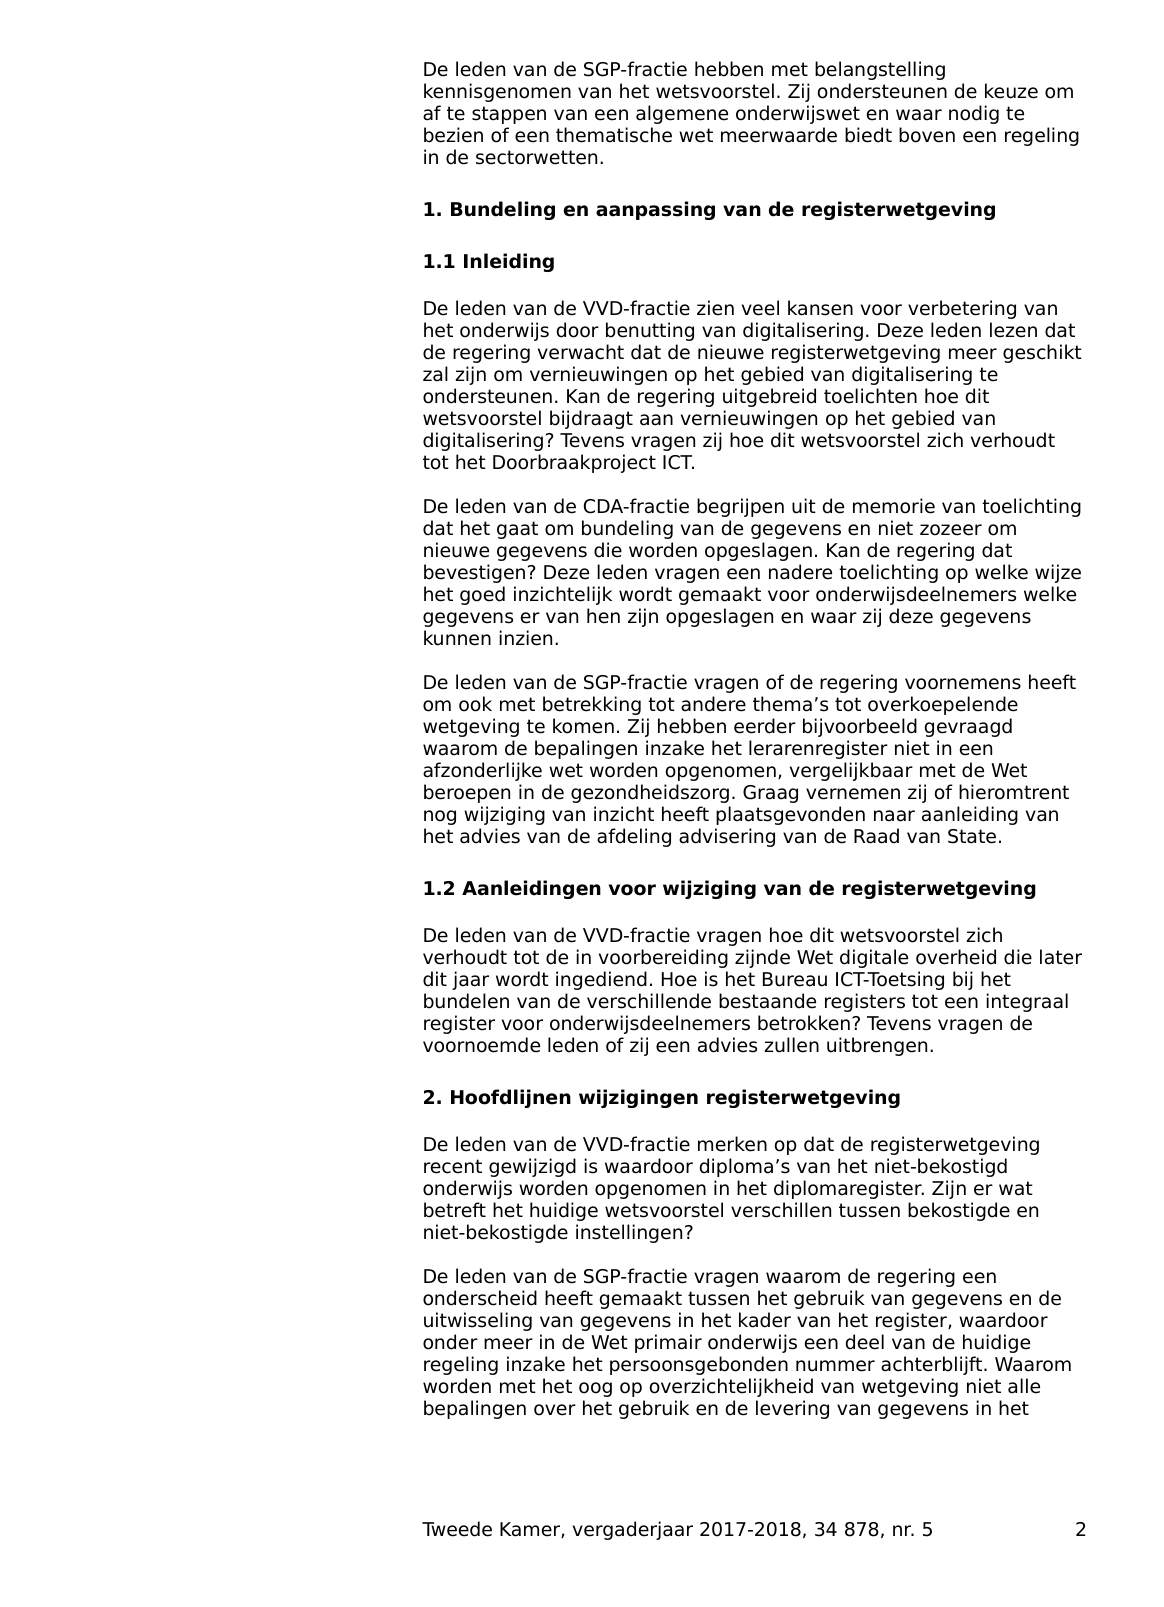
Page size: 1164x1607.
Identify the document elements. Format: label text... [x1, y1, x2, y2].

text De leden van de CDA-fractie begrijpen uit de memorie van toelichting dat het gaat om bundeling van de gegevens en niet zozeer om nieuwe gegevens die worden opgeslagen. Kan de regering dat bevestigen? Deze leden vragen een nadere toelichting op welke wijze het goed inzichtelijk wordt gemaakt voor onderwijsdeelnemers welke gegevens er van hen zijn opgeslagen en waar zij deze gegevens kunnen inzien. [422, 496, 1087, 650]
subtitle 1.2 Aanleidingen voor wijziging van de registerwetgeving [422, 878, 1087, 900]
text De leden van de SGP-fractie vragen waarom de regering een onderscheid heeft gemaakt tussen het gebruik van gegevens en de uitwisseling van gegevens in het kader van het register, waardoor onder meer in de Wet primair onderwijs een deel van de huidige regeling inzake het persoonsgebonden nummer achterblijft. Waarom worden met het oog op overzichtelijkheid van wetgeving niet alle bepalingen over het gebruik en de levering van gegevens in het [422, 1266, 1087, 1419]
text De leden van de VVD-fractie zien veel kansen voor verbetering van het onderwijs door benutting van digitalisering. Deze leden lezen dat de regering verwacht dat de nieuwe registerwetgeving meer geschikt zal zijn om vernieuwingen op het gebied van digitalisering te ondersteunen. Kan de regering uitgebreid toelichten hoe dit wetsvoorstel bijdraagt aan vernieuwingen op het gebied van digitalisering? Tevens vragen zij hoe dit wetsvoorstel zich verhoudt tot het Doorbraakproject ICT. [422, 298, 1087, 474]
text De leden van de VVD-fractie vragen hoe dit wetsvoorstel zich verhoudt tot de in voorbereiding zijnde Wet digitale overheid die later dit jaar wordt ingediend. Hoe is het Bureau ICT-Toetsing bij het bundelen van de verschillende bestaande registers tot een integraal register voor onderwijsdeelnemers betrokken? Tevens vragen de voornoemde leden of zij een advies zullen uitbrengen. [422, 925, 1087, 1057]
text De leden van de SGP-fractie vragen of de regering voornemens heeft om ook met betrekking tot andere thema’s tot overkoepelende wetgeving te komen. Zij hebben eerder bijvoorbeeld gevraagd waarom de bepalingen inzake het lerarenregister niet in een afzonderlijke wet worden opgenomen, vergelijkbaar met de Wet beroepen in de gezondheidszorg. Graag vernemen zij of hieromtrent nog wijziging van inzicht heeft plaatsgevonden naar aanleiding van het advies van de afdeling advisering van de Raad van State. [422, 672, 1087, 848]
text De leden van de VVD-fractie merken op dat de registerwetgeving recent gewijzigd is waardoor diploma’s van het niet-bekostigd onderwijs worden opgenomen in het diplomaregister. Zijn er wat betreft het huidige wetsvoorstel verschillen tussen bekostigde en niet-bekostigde instellingen? [422, 1134, 1087, 1243]
subtitle 1.1 Inleiding [422, 251, 1087, 273]
subtitle 1. Bundeling en aanpassing van de registerwetgeving [422, 199, 1087, 221]
text De leden van de SGP-fractie hebben met belangstelling kennisgenomen van het wetsvoorstel. Zij ondersteunen de keuze om af te stappen van een algemene onderwijswet en waar nodig te bezien of een thematische wet meerwaarde biedt boven een regeling in de sectorwetten. [422, 59, 1087, 169]
subtitle 2. Hoofdlijnen wijzigingen registerwetgeving [422, 1087, 1087, 1109]
